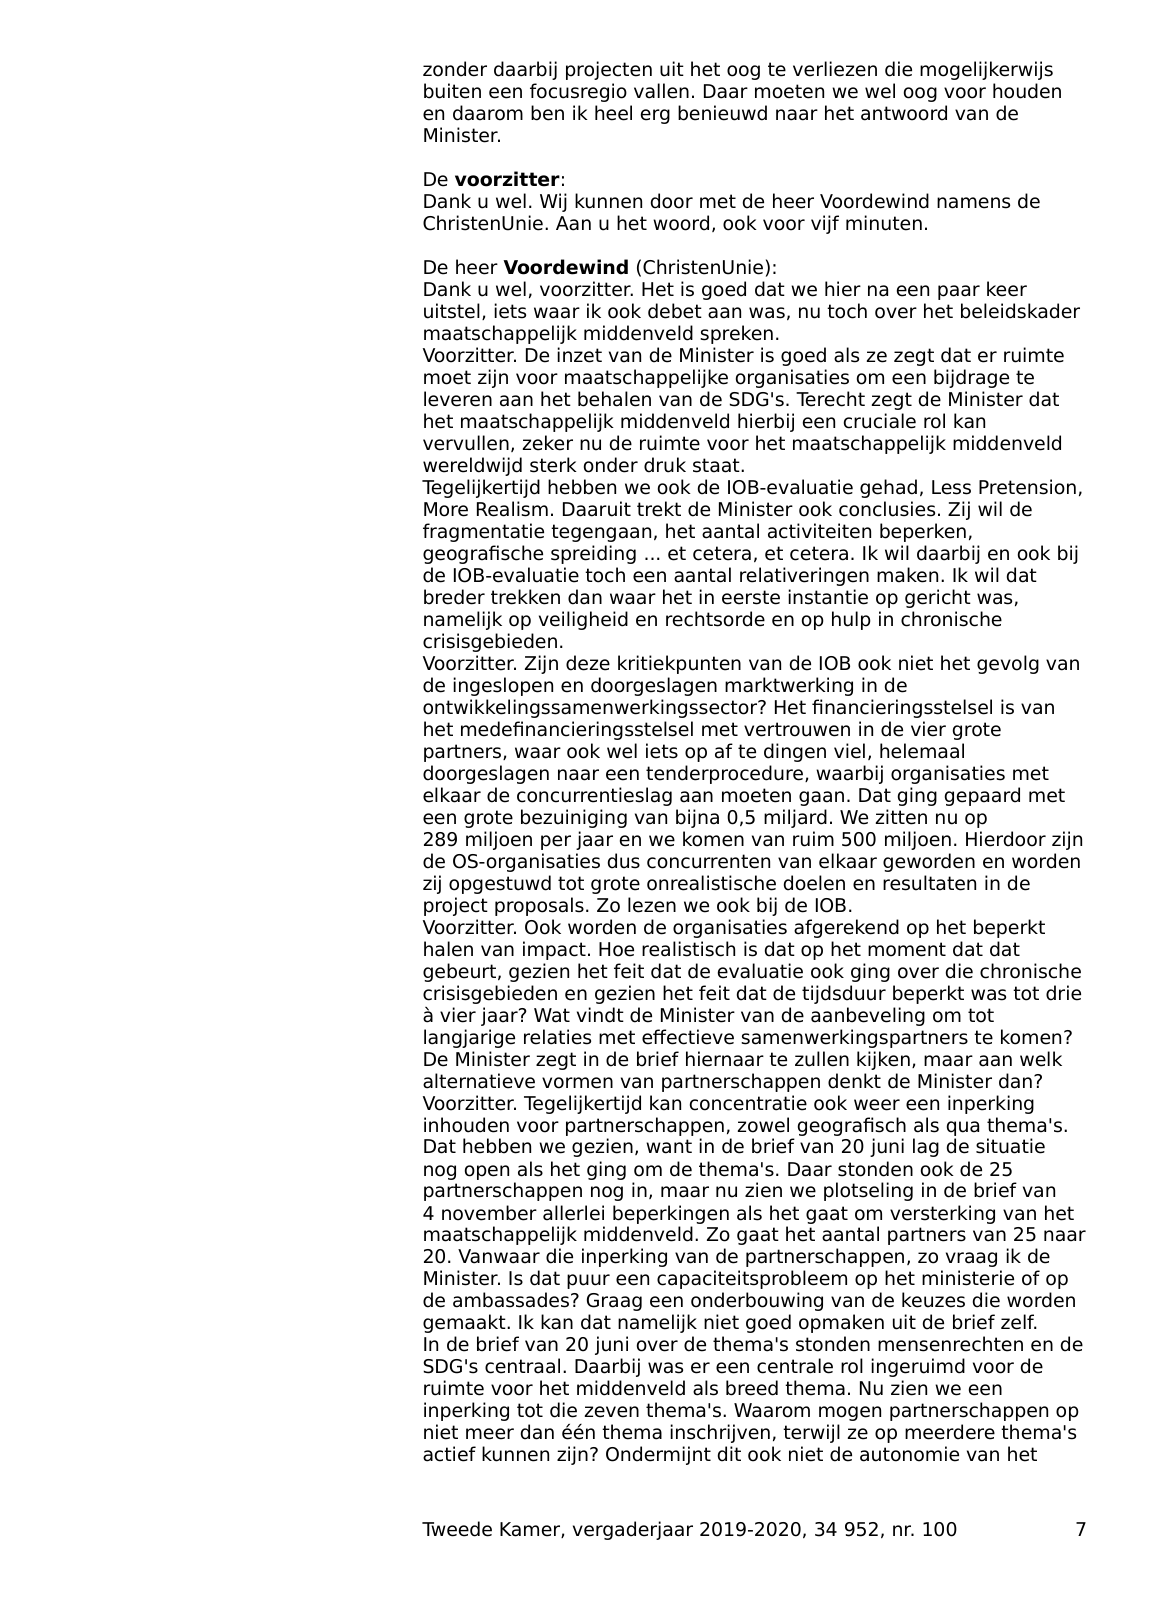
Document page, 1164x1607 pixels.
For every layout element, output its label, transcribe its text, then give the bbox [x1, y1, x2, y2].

text De voorzitter: [422, 169, 1087, 191]
text zonder daarbij projecten uit het oog te verliezen die mogelijkerwijs buiten een focusregio vallen. Daar moeten we wel oog voor houden en daarom ben ik heel erg benieuwd naar het antwoord van de Minister. [422, 59, 1087, 147]
text De heer Voordewind (ChristenUnie): [422, 257, 1087, 279]
text Voorzitter. De inzet van de Minister is goed als ze zegt dat er ruimte moet zijn voor maatschappelijke organisaties om een bijdrage te leveren aan het behalen van de SDG's. Terecht zegt de Minister dat het maatschappelijk middenveld hierbij een cruciale rol kan vervullen, zeker nu de ruimte voor het maatschappelijk middenveld wereldwijd sterk onder druk staat. [422, 345, 1087, 477]
text Tegelijkertijd hebben we ook de IOB-evaluatie gehad, Less Pretension, More Realism. Daaruit trekt de Minister ook conclusies. Zij wil de fragmentatie tegengaan, het aantal activiteiten beperken, geografische spreiding ... et cetera, et cetera. Ik wil daarbij en ook bij de IOB-evaluatie toch een aantal relativeringen maken. Ik wil dat breder trekken dan waar het in eerste instantie op gericht was, namelijk op veiligheid en rechtsorde en op hulp in chronische crisisgebieden. [422, 477, 1087, 653]
text In de brief van 20 juni over de thema's stonden mensenrechten en de SDG's centraal. Daarbij was er een centrale rol ingeruimd voor de ruimte voor het middenveld als breed thema. Nu zien we een inperking tot die zeven thema's. Waarom mogen partnerschappen op niet meer dan één thema inschrijven, terwijl ze op meerdere thema's actief kunnen zijn? Ondermijnt dit ook niet de autonomie van het [422, 1334, 1087, 1466]
text Voorzitter. Zijn deze kritiekpunten van de IOB ook niet het gevolg van de ingeslopen en doorgeslagen marktwerking in de ontwikkelingssamenwerkingssector? Het financieringsstelsel is van het medefinancieringsstelsel met vertrouwen in de vier grote partners, waar ook wel iets op af te dingen viel, helemaal doorgeslagen naar een tenderprocedure, waarbij organisaties met elkaar de concurrentieslag aan moeten gaan. Dat ging gepaard met een grote bezuiniging van bijna 0,5 miljard. We zitten nu op 289 miljoen per jaar en we komen van ruim 500 miljoen. Hierdoor zijn de OS-organisaties dus concurrenten van elkaar geworden en worden zij opgestuwd tot grote onrealistische doelen en resultaten in de project proposals. Zo lezen we ook bij de IOB. [422, 653, 1087, 917]
text Dank u wel, voorzitter. Het is goed dat we hier na een paar keer uitstel, iets waar ik ook debet aan was, nu toch over het beleidskader maatschappelijk middenveld spreken. [422, 279, 1087, 345]
text Voorzitter. Ook worden de organisaties afgerekend op het beperkt halen van impact. Hoe realistisch is dat op het moment dat dat gebeurt, gezien het feit dat de evaluatie ook ging over die chronische crisisgebieden en gezien het feit dat de tijdsduur beperkt was tot drie à vier jaar? Wat vindt de Minister van de aanbeveling om tot langjarige relaties met effectieve samenwerkingspartners te komen? De Minister zegt in de brief hiernaar te zullen kijken, maar aan welk alternatieve vormen van partnerschappen denkt de Minister dan? [422, 917, 1087, 1092]
text Voorzitter. Tegelijkertijd kan concentratie ook weer een inperking inhouden voor partnerschappen, zowel geografisch als qua thema's. Dat hebben we gezien, want in de brief van 20 juni lag de situatie nog open als het ging om de thema's. Daar stonden ook de 25 partnerschappen nog in, maar nu zien we plotseling in de brief van 4 november allerlei beperkingen als het gaat om versterking van het maatschappelijk middenveld. Zo gaat het aantal partners van 25 naar 20. Vanwaar die inperking van de partnerschappen, zo vraag ik de Minister. Is dat puur een capaciteitsprobleem op het ministerie of op de ambassades? Graag een onderbouwing van de keuzes die worden gemaakt. Ik kan dat namelijk niet goed opmaken uit de brief zelf. [422, 1092, 1087, 1334]
text Dank u wel. Wij kunnen door met de heer Voordewind namens de ChristenUnie. Aan u het woord, ook voor vijf minuten. [422, 191, 1087, 235]
